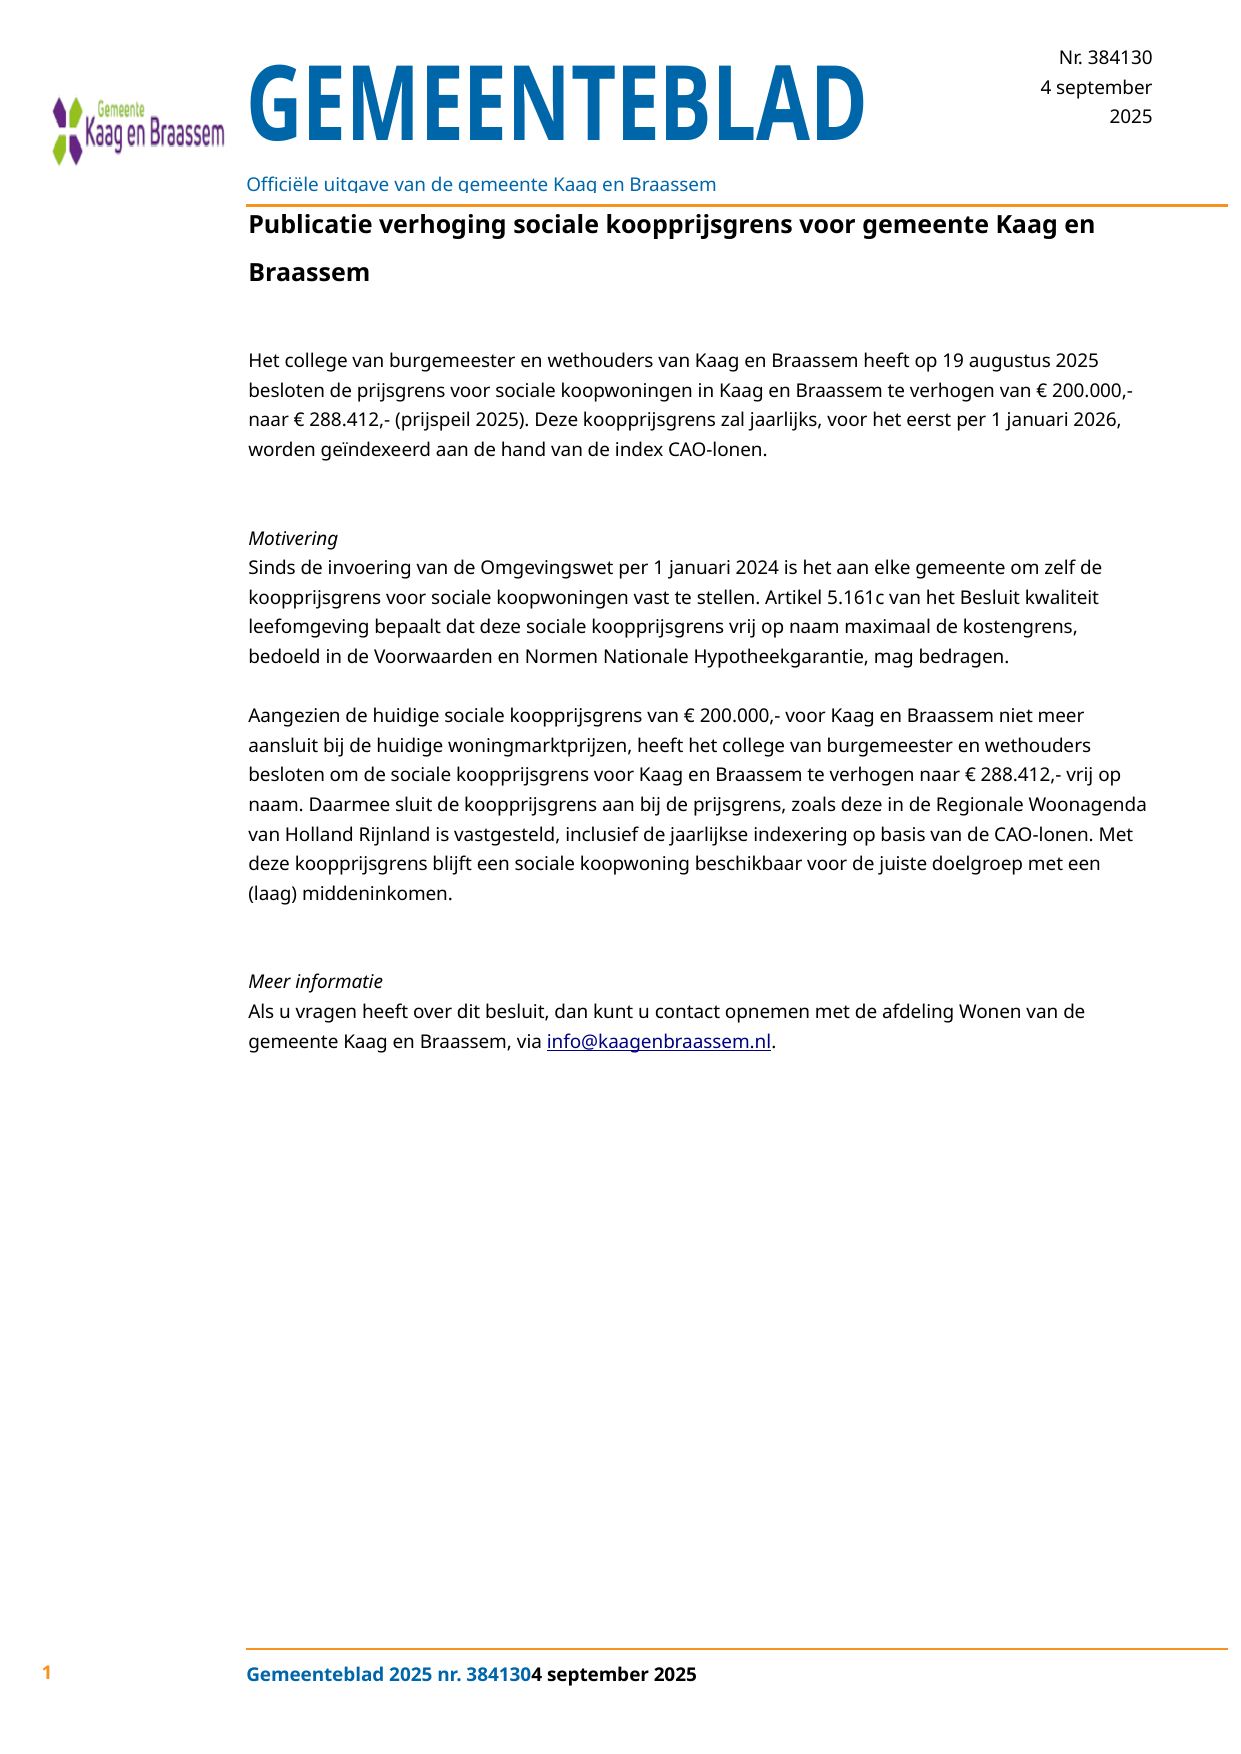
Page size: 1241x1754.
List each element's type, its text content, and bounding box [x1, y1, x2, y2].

text Meer informatie [248, 969, 1152, 994]
text Motivering [248, 525, 1152, 551]
text Het college van burgemeester en wethouders van Kaag en Braassem heeft op 19 augustus 2025 besloten de prijsgrens voor sociale koopwoningen in Kaag en Braassem te verhogen van € 200.000,- naar € 288.412,- (prijspeil 2025). Deze koopprijsgrens zal jaarlijks, voor het eerst per 1 januari 2026, worden geïndexeerd aan de hand van de index CAO-lonen. [248, 347, 1152, 462]
text Sinds de invoering van de Omgevingswet per 1 januari 2024 is het aan elke gemeente om zelf de koopprijsgrens voor sociale koopwoningen vast te stellen. Artikel 5.161c van het Besluit kwaliteit leefomgeving bepaalt dat deze sociale koopprijsgrens vrij op naam maximaal de kostengrens, bedoeld in de Voorwaarden en Normen Nationale Hypotheekgarantie, mag bedragen. [248, 554, 1152, 669]
picture [41, 47, 231, 172]
text Aangezien de huidige sociale koopprijsgrens van € 200.000,- voor Kaag en Braassem niet meer aansluit bij de huidige woningmarktprijzen, heeft het college van burgemeester en wethouders besloten om de sociale koopprijsgrens voor Kaag en Braassem te verhogen naar € 288.412,- vrij op naam. Daarmee sluit de koopprijsgrens aan bij de prijsgrens, zoals deze in de Regionale Woonagenda van Holland Rijnland is vastgesteld, inclusief de jaarlijkse indexering op basis van de CAO-lonen. Met deze koopprijsgrens blijft een sociale koopwoning beschikbaar voor de juiste doelgroep met een (laag) middeninkomen. [248, 702, 1152, 906]
text Als u vragen heeft over dit besluit, dan kunt u contact opnemen met de afdeling Wonen van de gemeente Kaag en Braassem, via info@kaagenbraassem.nl. [248, 998, 1152, 1054]
text Publicatie verhoging sociale koopprijsgrens voor gemeente Kaag en Braassem [248, 207, 1152, 288]
